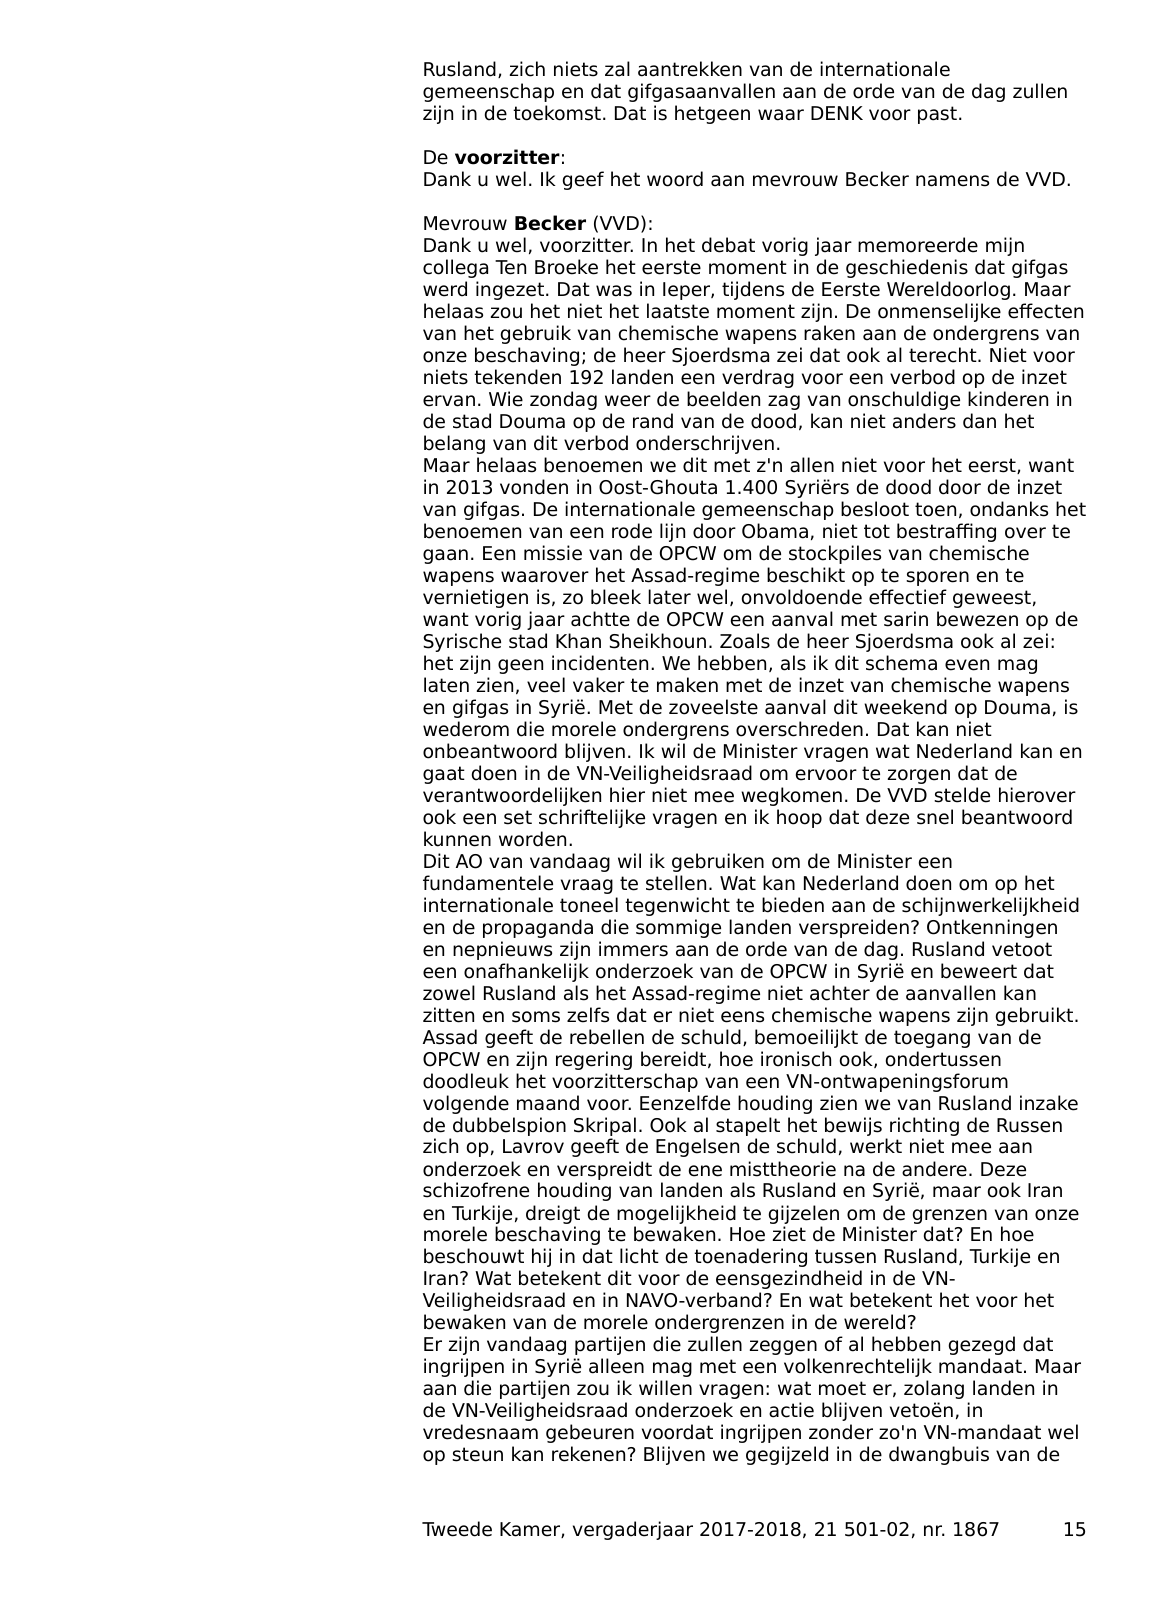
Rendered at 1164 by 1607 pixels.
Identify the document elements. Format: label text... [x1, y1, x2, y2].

text Dank u wel. Ik geef het woord aan mevrouw Becker namens de VVD. [422, 169, 1087, 191]
text Mevrouw Becker (VVD): [422, 213, 1087, 235]
text Er zijn vandaag partijen die zullen zeggen of al hebben gezegd dat ingrijpen in Syrië alleen mag met een volkenrechtelijk mandaat. Maar aan die partijen zou ik willen vragen: wat moet er, zolang landen in de VN-Veiligheidsraad onderzoek en actie blijven vetoën, in vredesnaam gebeuren voordat ingrijpen zonder zo'n VN-mandaat wel op steun kan rekenen? Blijven we gegijzeld in de dwangbuis van de [422, 1334, 1087, 1466]
text Rusland, zich niets zal aantrekken van de internationale gemeenschap en dat gifgasaanvallen aan de orde van de dag zullen zijn in de toekomst. Dat is hetgeen waar DENK voor past. [422, 59, 1087, 125]
text Maar helaas benoemen we dit met z'n allen niet voor het eerst, want in 2013 vonden in Oost-Ghouta 1.400 Syriërs de dood door de inzet van gifgas. De internationale gemeenschap besloot toen, ondanks het benoemen van een rode lijn door Obama, niet tot bestraffing over te gaan. Een missie van de OPCW om de stockpiles van chemische wapens waarover het Assad-regime beschikt op te sporen en te vernietigen is, zo bleek later wel, onvoldoende effectief geweest, want vorig jaar achtte de OPCW een aanval met sarin bewezen op de Syrische stad Khan Sheikhoun. Zoals de heer Sjoerdsma ook al zei: het zijn geen incidenten. We hebben, als ik dit schema even mag laten zien, veel vaker te maken met de inzet van chemische wapens en gifgas in Syrië. Met de zoveelste aanval dit weekend op Douma, is wederom die morele ondergrens overschreden. Dat kan niet onbeantwoord blijven. Ik wil de Minister vragen wat Nederland kan en gaat doen in de VN-Veiligheidsraad om ervoor te zorgen dat de verantwoordelijken hier niet mee wegkomen. De VVD stelde hierover ook een set schriftelijke vragen en ik hoop dat deze snel beantwoord kunnen worden. [422, 455, 1087, 851]
text De voorzitter: [422, 147, 1087, 169]
text Dank u wel, voorzitter. In het debat vorig jaar memoreerde mijn collega Ten Broeke het eerste moment in de geschiedenis dat gifgas werd ingezet. Dat was in Ieper, tijdens de Eerste Wereldoorlog. Maar helaas zou het niet het laatste moment zijn. De onmenselijke effecten van het gebruik van chemische wapens raken aan de ondergrens van onze beschaving; de heer Sjoerdsma zei dat ook al terecht. Niet voor niets tekenden 192 landen een verdrag voor een verbod op de inzet ervan. Wie zondag weer de beelden zag van onschuldige kinderen in de stad Douma op de rand van de dood, kan niet anders dan het belang van dit verbod onderschrijven. [422, 235, 1087, 455]
text Dit AO van vandaag wil ik gebruiken om de Minister een fundamentele vraag te stellen. Wat kan Nederland doen om op het internationale toneel tegenwicht te bieden aan de schijnwerkelijkheid en de propaganda die sommige landen verspreiden? Ontkenningen en nepnieuws zijn immers aan de orde van de dag. Rusland vetoot een onafhankelijk onderzoek van de OPCW in Syrië en beweert dat zowel Rusland als het Assad-regime niet achter de aanvallen kan zitten en soms zelfs dat er niet eens chemische wapens zijn gebruikt. Assad geeft de rebellen de schuld, bemoeilijkt de toegang van de OPCW en zijn regering bereidt, hoe ironisch ook, ondertussen doodleuk het voorzitterschap van een VN-ontwapeningsforum volgende maand voor. Eenzelfde houding zien we van Rusland inzake de dubbelspion Skripal. Ook al stapelt het bewijs richting de Russen zich op, Lavrov geeft de Engelsen de schuld, werkt niet mee aan onderzoek en verspreidt de ene misttheorie na de andere. Deze schizofrene houding van landen als Rusland en Syrië, maar ook Iran en Turkije, dreigt de mogelijkheid te gijzelen om de grenzen van onze morele beschaving te bewaken. Hoe ziet de Minister dat? En hoe beschouwt hij in dat licht de toenadering tussen Rusland, Turkije en Iran? Wat betekent dit voor de eensgezindheid in de VN-Veiligheidsraad en in NAVO-verband? En wat betekent het voor het bewaken van de morele ondergrenzen in de wereld? [422, 851, 1087, 1334]
